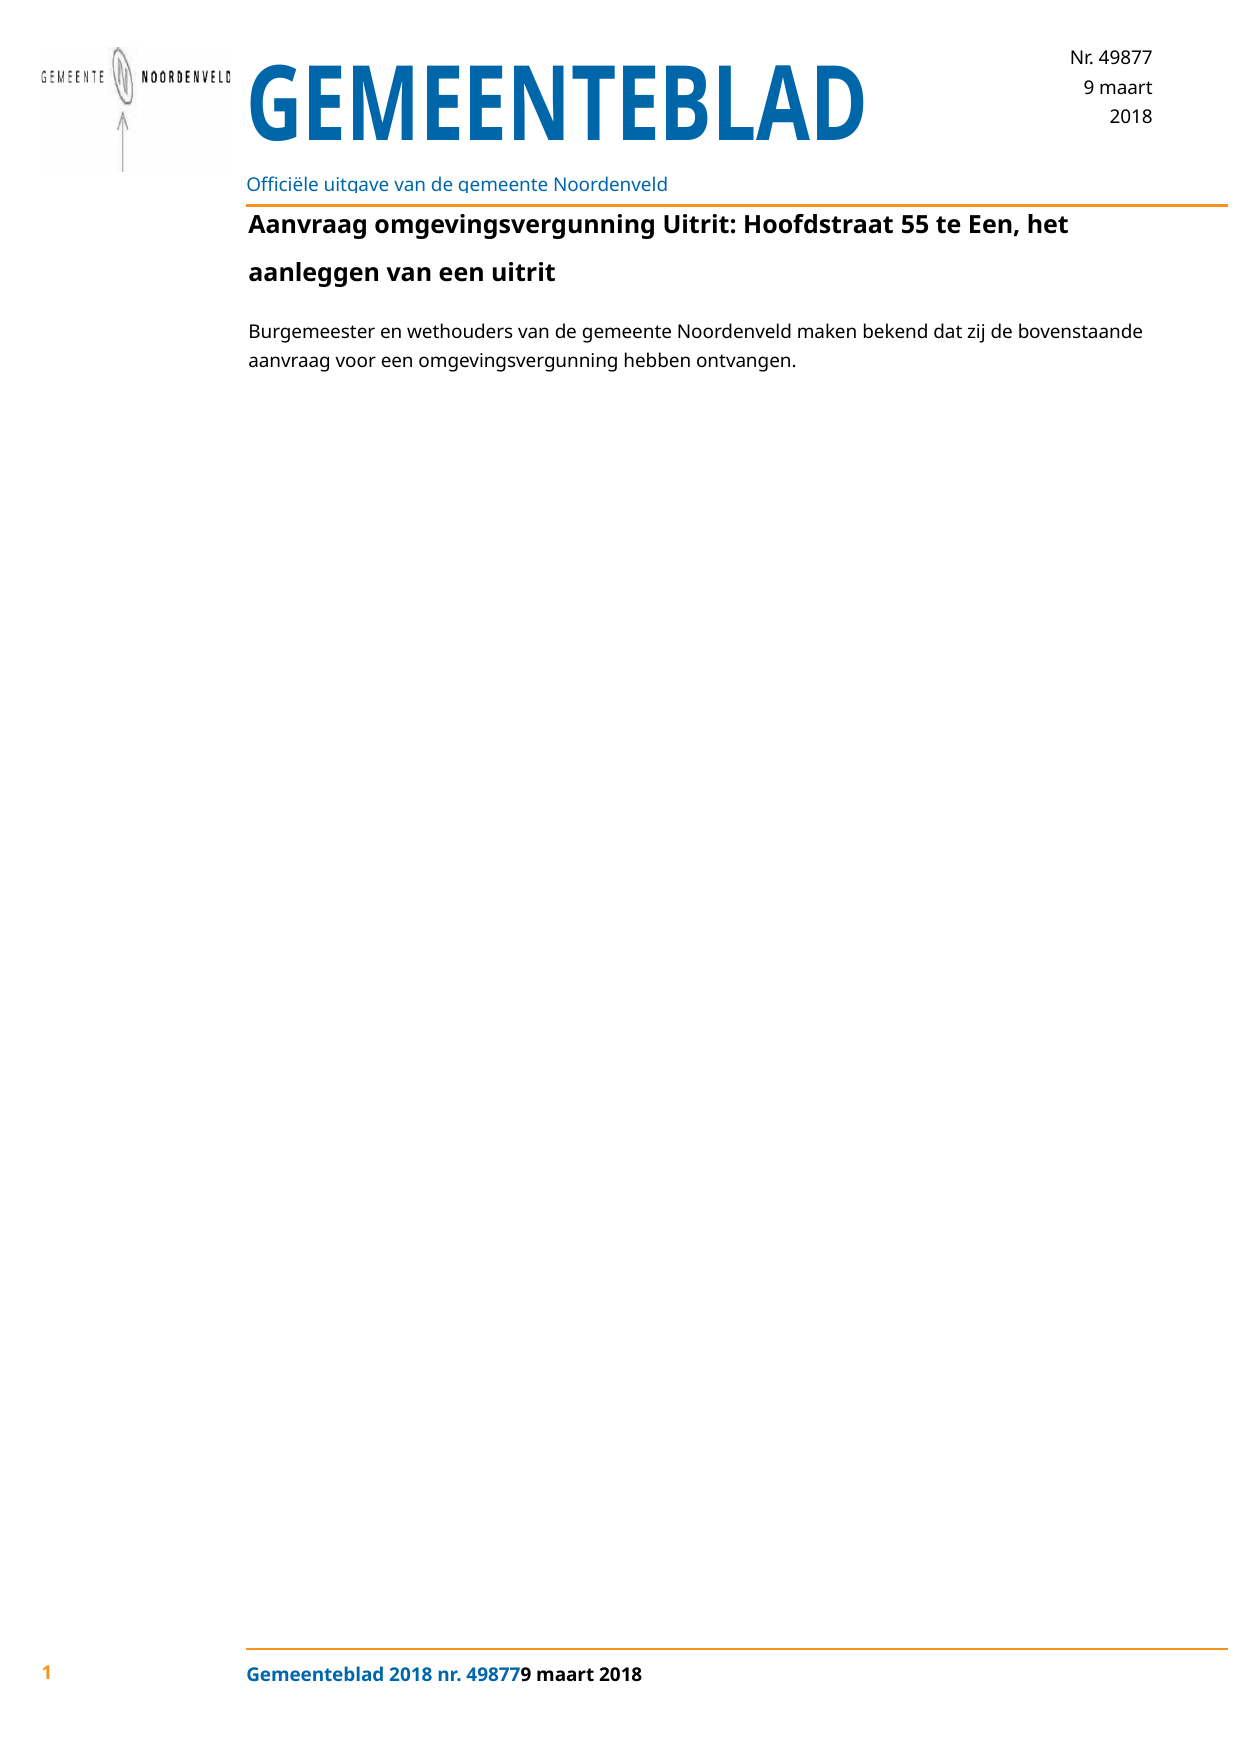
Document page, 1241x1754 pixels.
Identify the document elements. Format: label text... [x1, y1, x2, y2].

text Burgemeester en wethouders van de gemeente Noordenveld maken bekend dat zij de bovenstaande aanvraag voor een omgevingsvergunning hebben ontvangen. [248, 318, 1152, 373]
picture [41, 47, 231, 172]
text Aanvraag omgevingsvergunning Uitrit: Hoofdstraat 55 te Een, het aanleggen van een uitrit [248, 207, 1152, 288]
